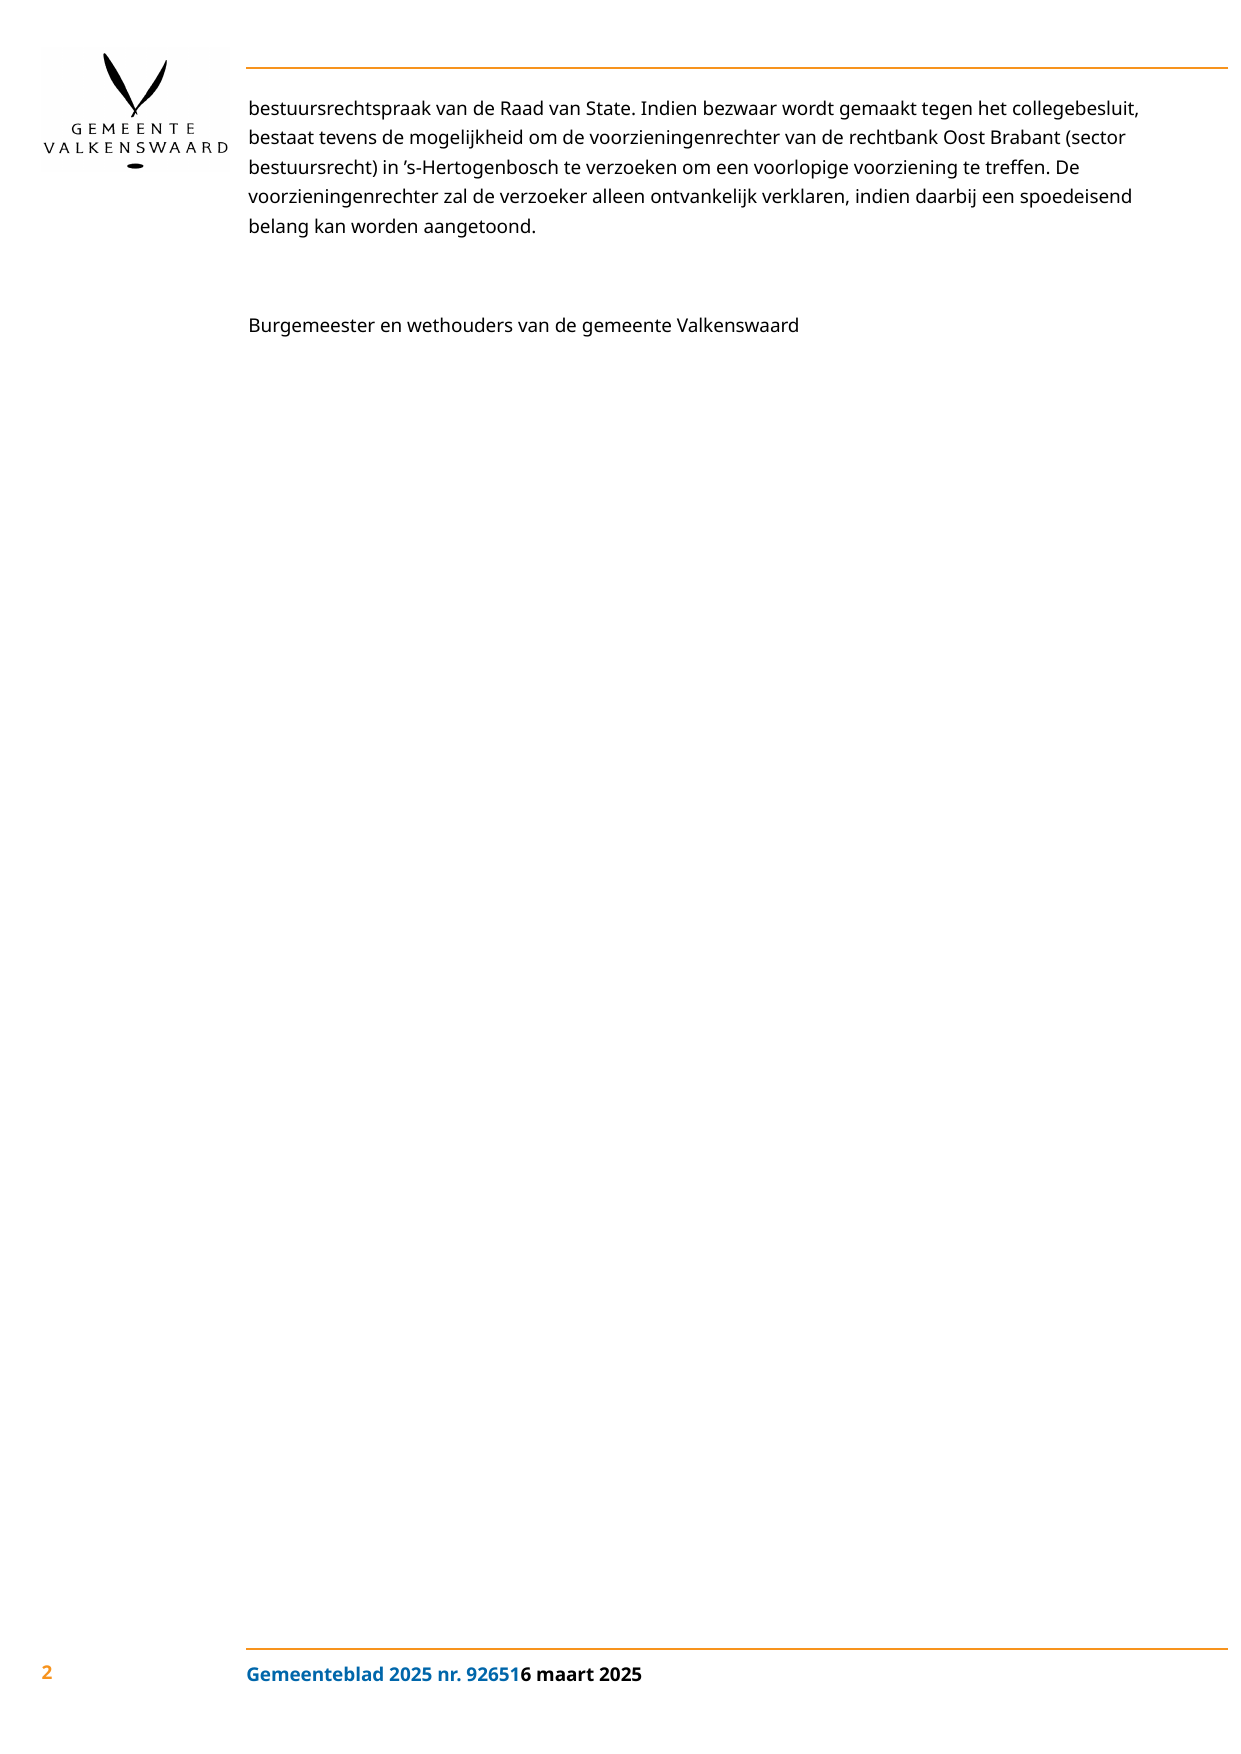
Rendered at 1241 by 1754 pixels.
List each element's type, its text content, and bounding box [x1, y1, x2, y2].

text bestuursrechtspraak van de Raad van State. Indien bezwaar wordt gemaakt tegen het collegebesluit, bestaat tevens de mogelijkheid om de voorzieningenrechter van de rechtbank Oost Brabant (sector bestuursrecht) in ’s-Hertogenbosch te verzoeken om een voorlopige voorziening te treffen. De voorzieningenrechter zal de verzoeker alleen ontvankelijk verklaren, indien daarbij een spoedeisend belang kan worden aangetoond. [248, 95, 1152, 239]
picture [41, 47, 231, 172]
text Burgemeester en wethouders van de gemeente Valkenswaard [248, 312, 1152, 338]
